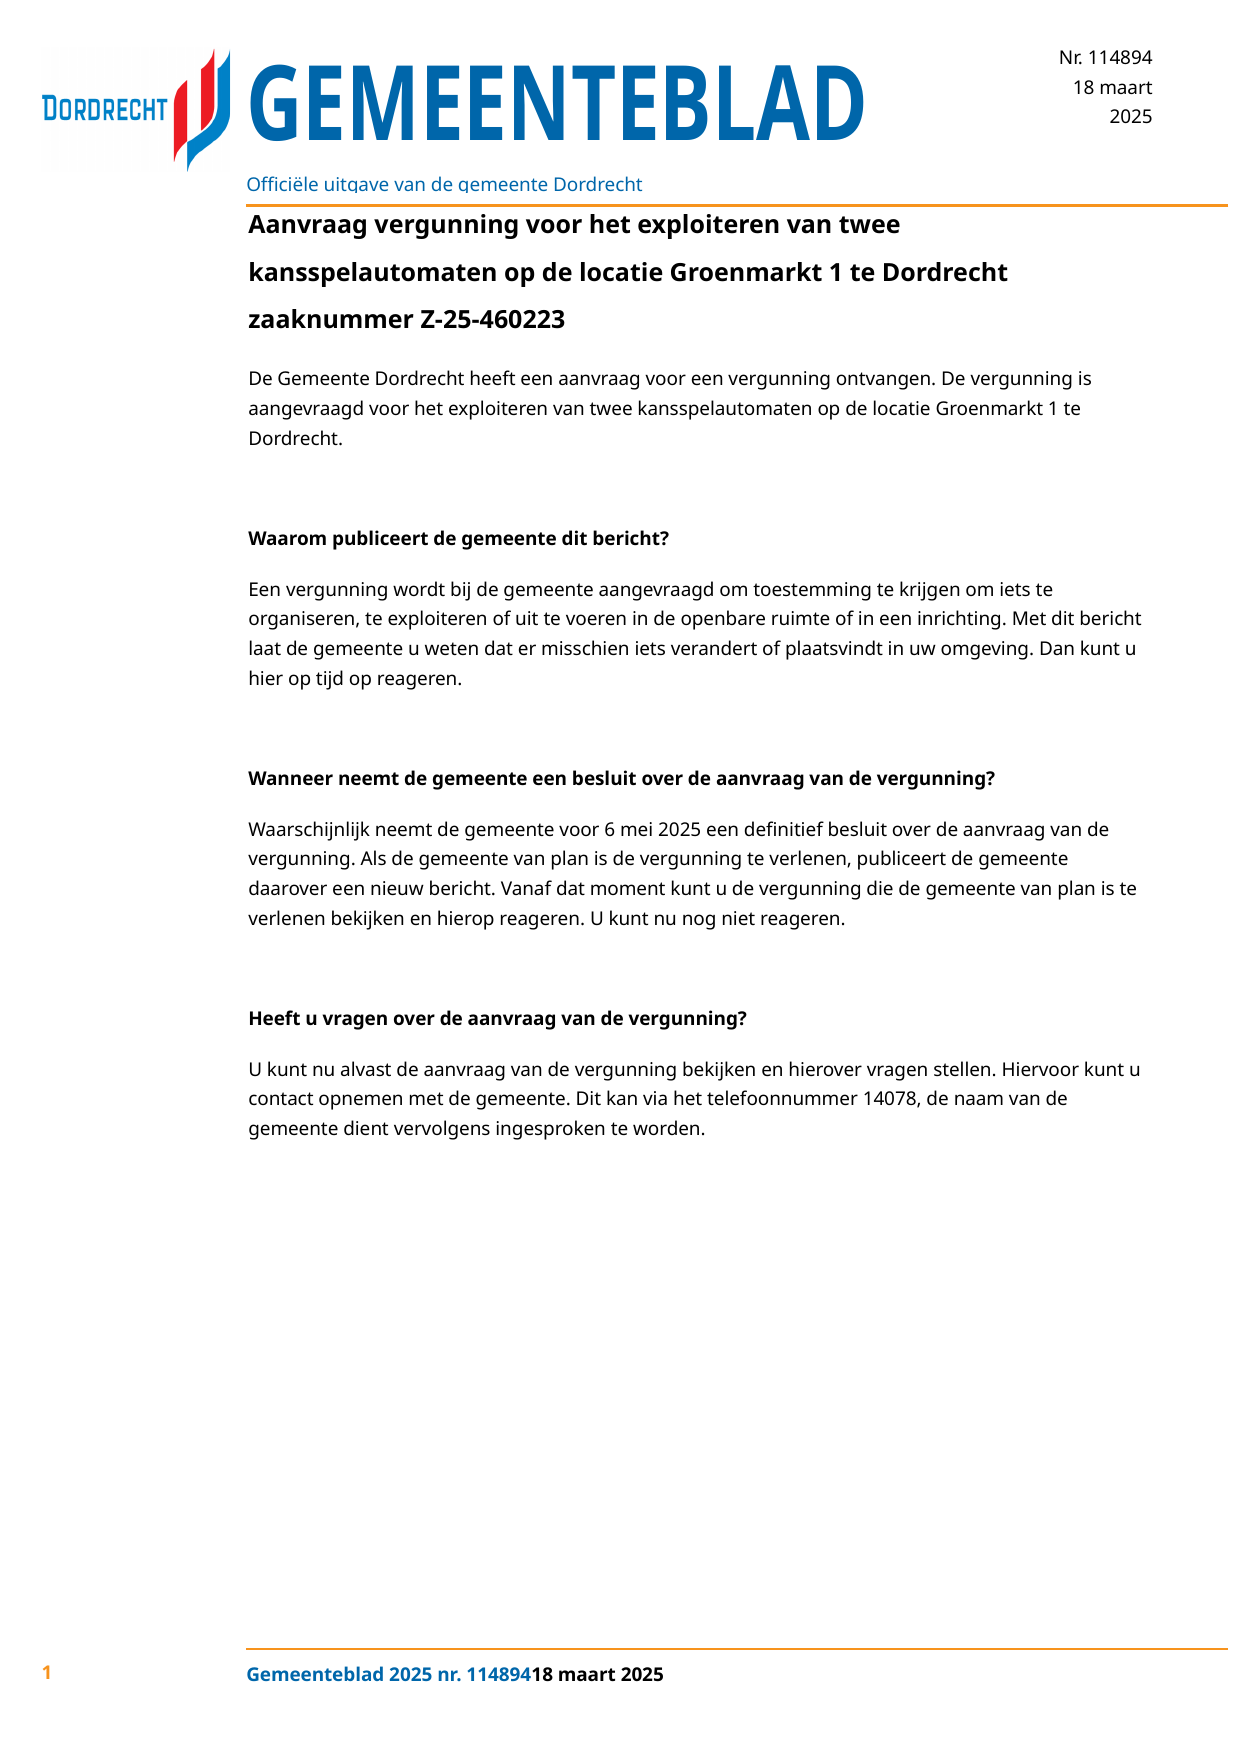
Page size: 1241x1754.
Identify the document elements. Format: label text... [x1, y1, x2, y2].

text Heeft u vragen over de aanvraag van de vergunning? [248, 1006, 1152, 1031]
text Wanneer neemt de gemeente een besluit over de aanvraag van de vergunning? [248, 766, 1152, 791]
text U kunt nu alvast de aanvraag van de vergunning bekijken en hierover vragen stellen. Hiervoor kunt u contact opnemen met de gemeente. Dit kan via het telefoonnummer 14078, de naam van de gemeente dient vervolgens ingesproken te worden. [248, 1056, 1152, 1141]
picture [41, 47, 231, 172]
text Aanvraag vergunning voor het exploiteren van twee kansspelautomaten op de locatie Groenmarkt 1 te Dordrecht zaaknummer Z-25-460223 [248, 207, 1152, 336]
text Waarschijnlijk neemt de gemeente voor 6 mei 2025 een definitief besluit over de aanvraag van de vergunning. Als de gemeente van plan is de vergunning te verlenen, publiceert de gemeente daarover een nieuw bericht. Vanaf dat moment kunt u de vergunning die de gemeente van plan is te verlenen bekijken en hierop reageren. U kunt nu nog niet reageren. [248, 816, 1152, 930]
text De Gemeente Dordrecht heeft een aanvraag voor een vergunning ontvangen. De vergunning is aangevraagd voor het exploiteren van twee kansspelautomaten op de locatie Groenmarkt 1 te Dordrecht. [248, 366, 1152, 450]
text Een vergunning wordt bij de gemeente aangevraagd om toestemming te krijgen om iets te organiseren, te exploiteren of uit te voeren in de openbare ruimte of in een inrichting. Met dit bericht laat de gemeente u weten dat er misschien iets verandert of plaatsvindt in uw omgeving. Dan kunt u hier op tijd op reageren. [248, 576, 1152, 690]
text Waarom publiceert de gemeente dit bericht? [248, 526, 1152, 551]
